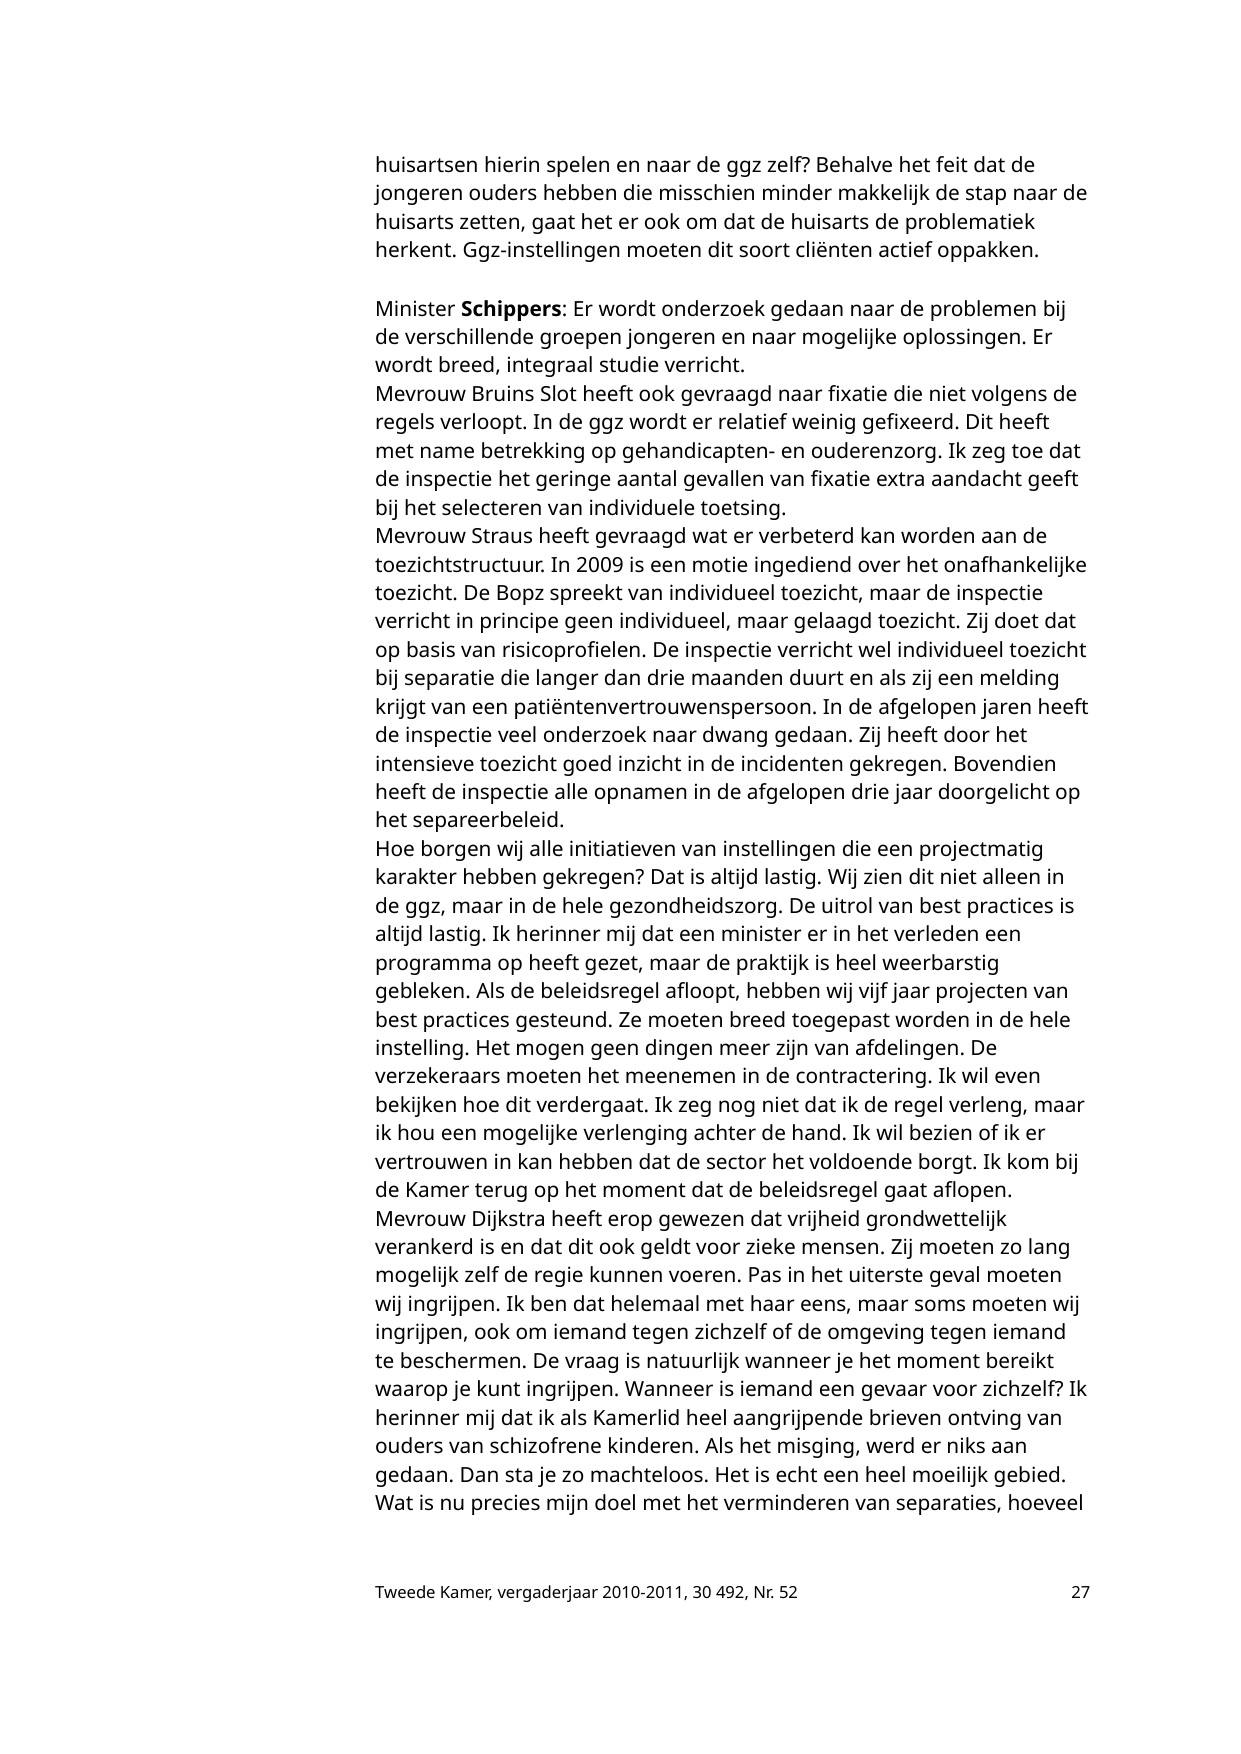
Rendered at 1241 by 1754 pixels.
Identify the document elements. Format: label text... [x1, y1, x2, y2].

text Mevrouw Dijkstra heeft erop gewezen dat vrijheid grondwettelijk verankerd is en dat dit ook geldt voor zieke mensen. Zij moeten zo lang mogelijk zelf de regie kunnen voeren. Pas in het uiterste geval moeten wij ingrijpen. Ik ben dat helemaal met haar eens, maar soms moeten wij ingrijpen, ook om iemand tegen zichzelf of de omgeving tegen iemand te beschermen. De vraag is natuurlijk wanneer je het moment bereikt waarop je kunt ingrijpen. Wanneer is iemand een gevaar voor zichzelf? Ik herinner mij dat ik als Kamerlid heel aangrijpende brieven ontving van ouders van schizofrene kinderen. Als het misging, werd er niks aan gedaan. Dan sta je zo machteloos. Het is echt een heel moeilijk gebied. Wat is nu precies mijn doel met het verminderen van separaties, hoeveel [375, 1204, 1090, 1517]
text huisartsen hierin spelen en naar de ggz zelf? Behalve het feit dat de jongeren ouders hebben die misschien minder makkelijk de stap naar de huisarts zetten, gaat het er ook om dat de huisarts de problematiek herkent. Ggz-instellingen moeten dit soort cliënten actief oppakken. [375, 150, 1090, 264]
text Mevrouw Bruins Slot heeft ook gevraagd naar fixatie die niet volgens de regels verloopt. In de ggz wordt er relatief weinig gefixeerd. Dit heeft met name betrekking op gehandicapten- en ouderenzorg. Ik zeg toe dat de inspectie het geringe aantal gevallen van fixatie extra aandacht geeft bij het selecteren van individuele toetsing. [375, 379, 1090, 521]
text Hoe borgen wij alle initiatieven van instellingen die een projectmatig karakter hebben gekregen? Dat is altijd lastig. Wij zien dit niet alleen in de ggz, maar in de hele gezondheidszorg. De uitrol van best practices is altijd lastig. Ik herinner mij dat een minister er in het verleden een programma op heeft gezet, maar de praktijk is heel weerbarstig gebleken. Als de beleidsregel afloopt, hebben wij vijf jaar projecten van best practices gesteund. Ze moeten breed toegepast worden in de hele instelling. Het mogen geen dingen meer zijn van afdelingen. De verzekeraars moeten het meenemen in de contractering. Ik wil even bekijken hoe dit verdergaat. Ik zeg nog niet dat ik de regel verleng, maar ik hou een mogelijke verlenging achter de hand. Ik wil bezien of ik er vertrouwen in kan hebben dat de sector het voldoende borgt. Ik kom bij de Kamer terug op het moment dat de beleidsregel gaat aflopen. [375, 834, 1090, 1204]
text Minister Schippers: Er wordt onderzoek gedaan naar de problemen bij de verschillende groepen jongeren en naar mogelijke oplossingen. Er wordt breed, integraal studie verricht. [375, 294, 1090, 379]
text Mevrouw Straus heeft gevraagd wat er verbeterd kan worden aan de toezichtstructuur. In 2009 is een motie ingediend over het onafhankelijke toezicht. De Bopz spreekt van individueel toezicht, maar de inspectie verricht in principe geen individueel, maar gelaagd toezicht. Zij doet dat op basis van risicoprofielen. De inspectie verricht wel individueel toezicht bij separatie die langer dan drie maanden duurt en als zij een melding krijgt van een patiëntenvertrouwenspersoon. In de afgelopen jaren heeft de inspectie veel onderzoek naar dwang gedaan. Zij heeft door het intensieve toezicht goed inzicht in de incidenten gekregen. Bovendien heeft de inspectie alle opnamen in de afgelopen drie jaar doorgelicht op het separeerbeleid. [375, 521, 1090, 834]
